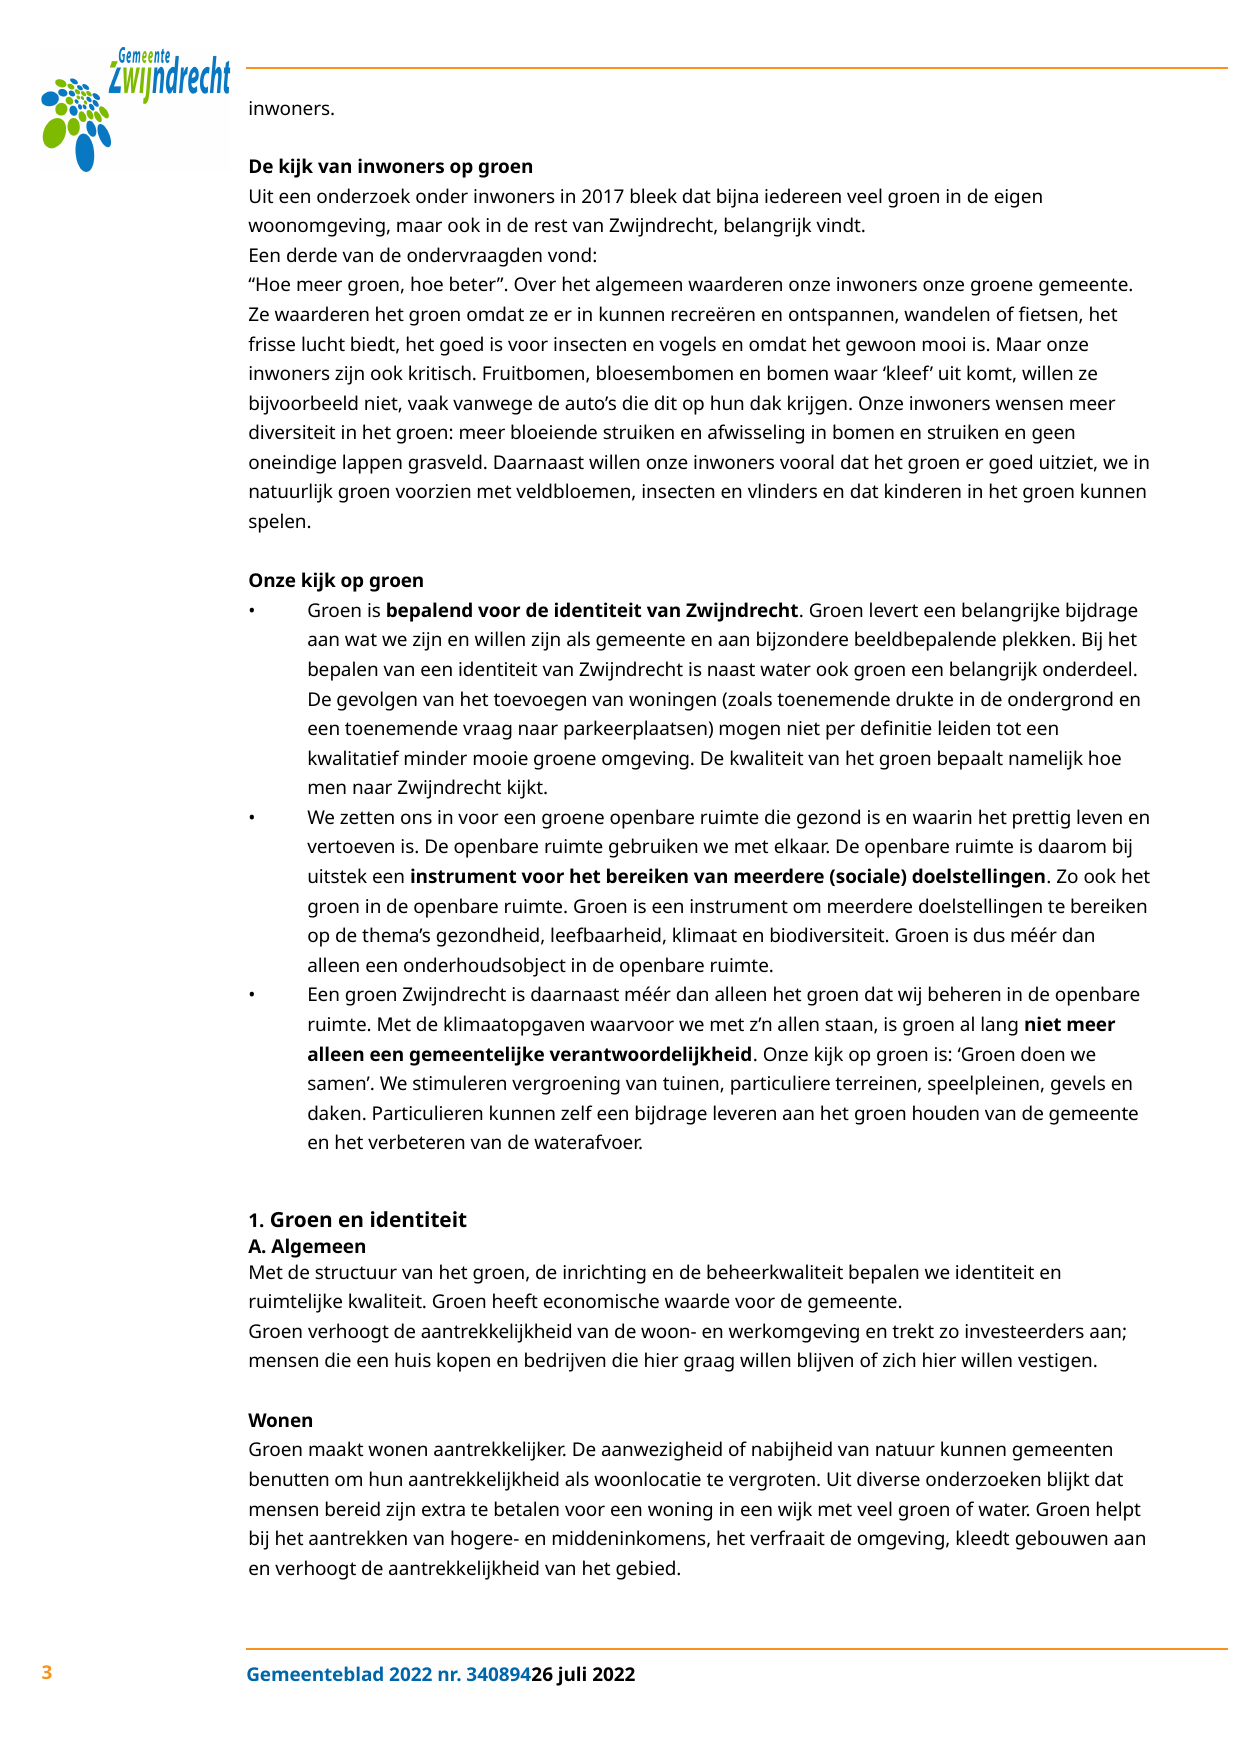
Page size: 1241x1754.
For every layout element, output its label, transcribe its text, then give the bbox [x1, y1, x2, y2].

text A. Algemeen [248, 1233, 1152, 1259]
text 1. Groen en identiteit [248, 1205, 1152, 1233]
text Uit een onderzoek onder inwoners in 2017 bleek dat bijna iedereen veel groen in de eigen woonomgeving, maar ook in de rest van Zwijndrecht, belangrijk vindt. [248, 183, 1152, 238]
list We zetten ons in voor een groene openbare ruimte die gezond is en waarin het prettig leven en vertoeven is. De openbare ruimte gebruiken we met elkaar. De openbare ruimte is daarom bij uitstek een instrument voor het bereiken van meerdere (sociale) doelstellingen. Zo ook het groen in de openbare ruimte. Groen is een instrument om meerdere doelstellingen te bereiken op de thema’s gezondheid, leefbaarheid, klimaat en biodiversiteit. Groen is dus méér dan alleen een onderhoudsobject in de openbare ruimte. [248, 804, 1152, 978]
text Een derde van de ondervraagden vond: [248, 242, 1152, 268]
picture [41, 47, 231, 172]
table_header Wonen Groen maakt wonen aantrekkelijker. De aanwezigheid of nabijheid van natuur kunnen gemeenten benutten om hun aantrekkelijkheid als woonlocatie te vergroten. Uit diverse onderzoeken blijkt dat mensen bereid zijn extra te betalen voor een woning in een wijk met veel groen of water. Groen helpt bij het aantrekken van hogere- en middeninkomens, het verfraait de omgeving, kleedt gebouwen aan en verhoogt de aantrekkelijkheid van het gebied. [248, 1407, 1152, 1581]
text Onze kijk op groen [248, 567, 1152, 593]
table_header inwoners. [248, 95, 1152, 121]
text Groen verhoogt de aantrekkelijkheid van de woon- en werkomgeving en trekt zo investeerders aan; mensen die een huis kopen en bedrijven die hier graag willen blijven of zich hier willen vestigen. [248, 1318, 1152, 1373]
text “Hoe meer groen, hoe beter”. Over het algemeen waarderen onze inwoners onze groene gemeente. Ze waarderen het groen omdat ze er in kunnen recreëren en ontspannen, wandelen of fietsen, het frisse lucht biedt, het goed is voor insecten en vogels en omdat het gewoon mooi is. Maar onze inwoners zijn ook kritisch. Fruitbomen, bloesembomen en bomen waar ‘kleef’ uit komt, willen ze bijvoorbeeld niet, vaak vanwege de auto’s die dit op hun dak krijgen. Onze inwoners wensen meer diversiteit in het groen: meer bloeiende struiken en afwisseling in bomen en struiken en geen oneindige lappen grasveld. Daarnaast willen onze inwoners vooral dat het groen er goed uitziet, we in natuurlijk groen voorzien met veldbloemen, insecten en vlinders en dat kinderen in het groen kunnen spelen. [248, 272, 1152, 534]
list Groen is bepalend voor de identiteit van Zwijndrecht. Groen levert een belangrijke bijdrage aan wat we zijn en willen zijn als gemeente en aan bijzondere beeldbepalende plekken. Bij het bepalen van een identiteit van Zwijndrecht is naast water ook groen een belangrijk onderdeel. De gevolgen van het toevoegen van woningen (zoals toenemende drukte in de ondergrond en een toenemende vraag naar parkeerplaatsen) mogen niet per definitie leiden tot een kwalitatief minder mooie groene omgeving. De kwaliteit van het groen bepaalt namelijk hoe men naar Zwijndrecht kijkt. [248, 597, 1152, 800]
list Een groen Zwijndrecht is daarnaast méér dan alleen het groen dat wij beheren in de openbare ruimte. Met de klimaatopgaven waarvoor we met z’n allen staan, is groen al lang niet meer alleen een gemeentelijke verantwoordelijkheid. Onze kijk op groen is: ‘Groen doen we samen’. We stimuleren vergroening van tuinen, particuliere terreinen, speelpleinen, gevels en daken. Particulieren kunnen zelf een bijdrage leveren aan het groen houden van de gemeente en het verbeteren van de waterafvoer. [248, 982, 1152, 1155]
text De kijk van inwoners op groen [248, 153, 1152, 179]
text Met de structuur van het groen, de inrichting en de beheerkwaliteit bepalen we identiteit en ruimtelijke kwaliteit. Groen heeft economische waarde voor de gemeente. [248, 1259, 1152, 1314]
